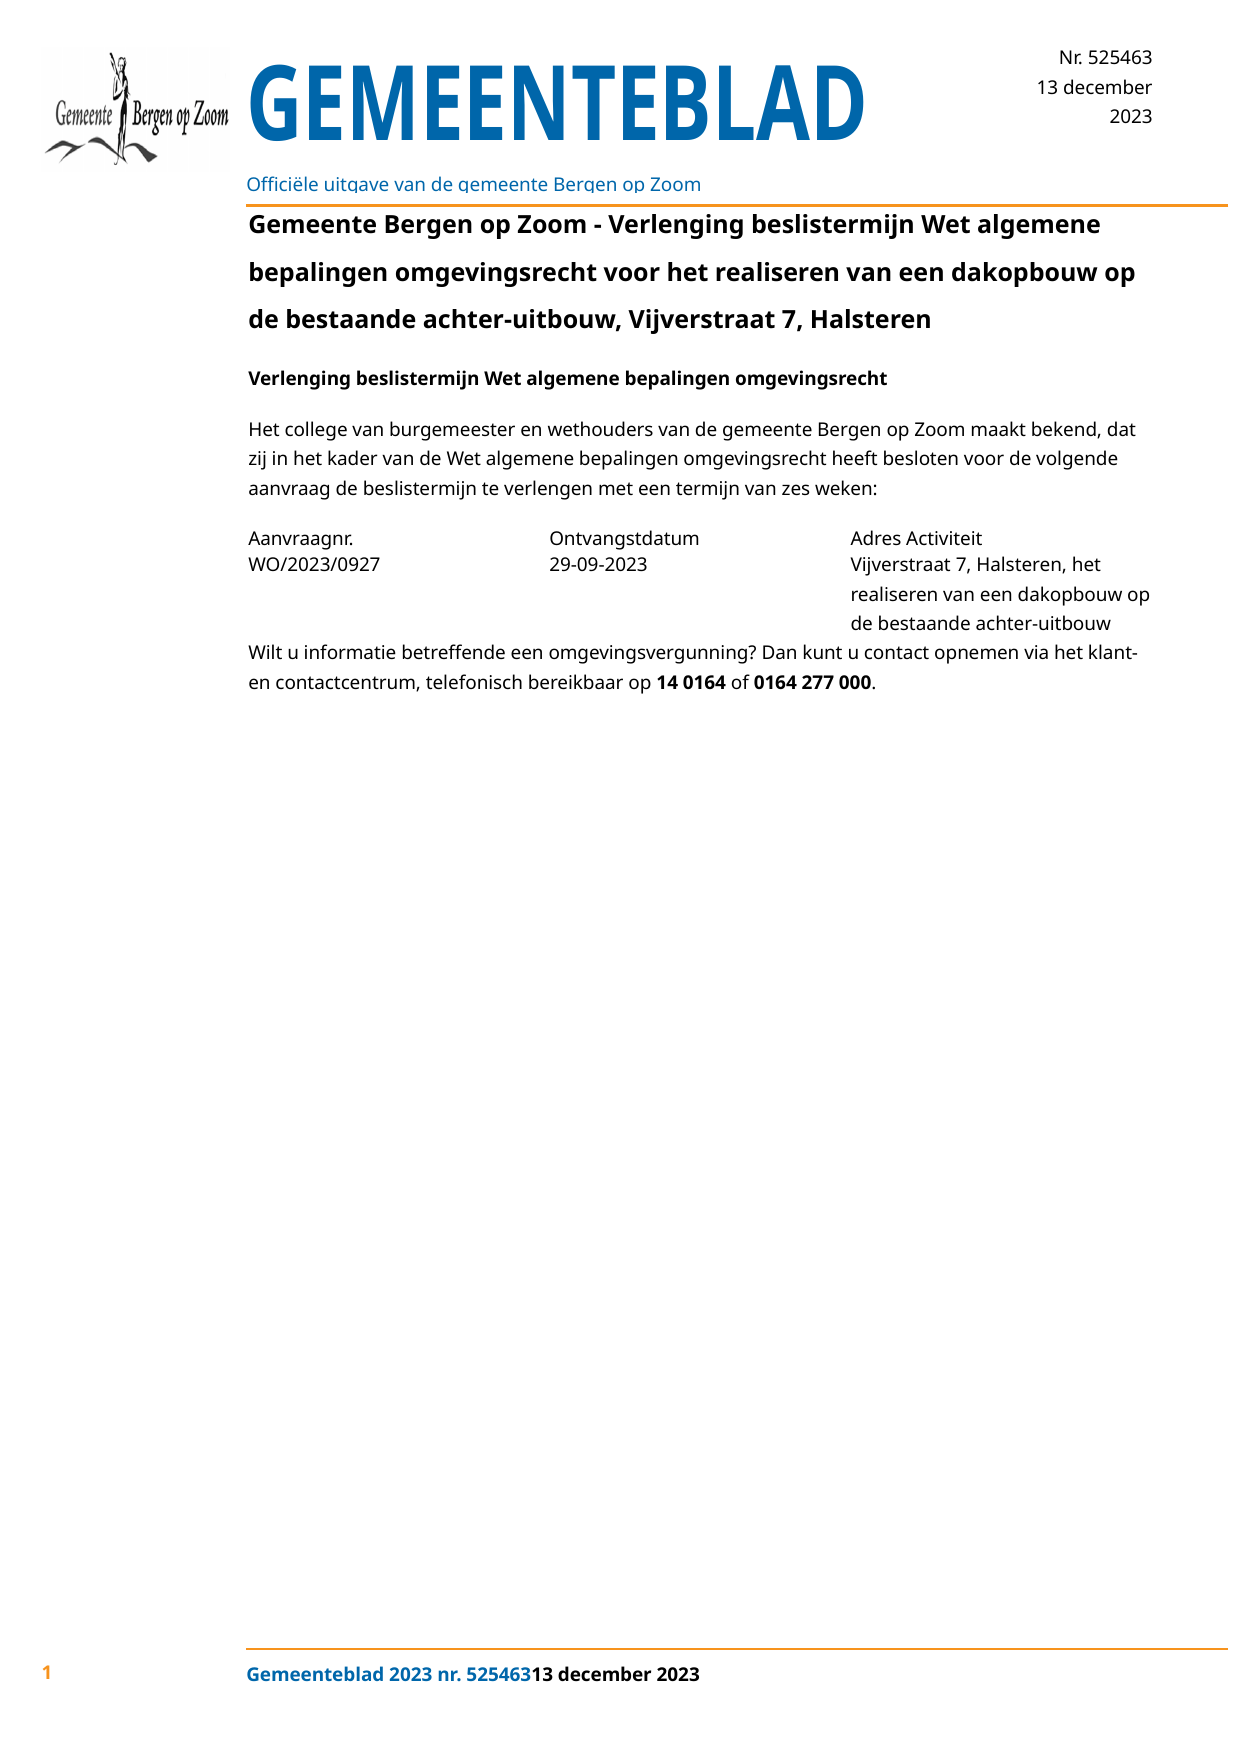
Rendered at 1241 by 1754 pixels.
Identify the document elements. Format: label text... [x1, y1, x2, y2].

text Het college van burgemeester en wethouders van de gemeente Bergen op Zoom maakt bekend, dat zij in het kader van de Wet algemene bepalingen omgevingsrecht heeft besloten voor de volgende aanvraag de beslistermijn te verlengen met een termijn van zes weken: [248, 416, 1152, 501]
table_header Aanvraagnr. [248, 526, 549, 551]
text Wilt u informatie betreffende een omgevingsvergunning? Dan kunt u contact opnemen via het klant- en contactcentrum, telefonisch bereikbaar op 14 0164 of 0164 277 000. [248, 639, 1152, 695]
picture [41, 47, 231, 172]
table_header Ontvangstdatum [549, 526, 850, 551]
table_cell 29-09-2023 [549, 551, 850, 636]
table_cell Vijverstraat 7, Halsteren, het realiseren van een dakopbouw op de bestaande achter-uitbouw [850, 551, 1152, 636]
text Gemeente Bergen op Zoom - Verlenging beslistermijn Wet algemene bepalingen omgevingsrecht voor het realiseren van een dakopbouw op de bestaande achter-uitbouw, Vijverstraat 7, Halsteren [248, 207, 1152, 336]
table_cell WO/2023/0927 [248, 551, 549, 636]
text Verlenging beslistermijn Wet algemene bepalingen omgevingsrecht [248, 366, 1152, 391]
table_header Adres Activiteit [850, 526, 1152, 551]
